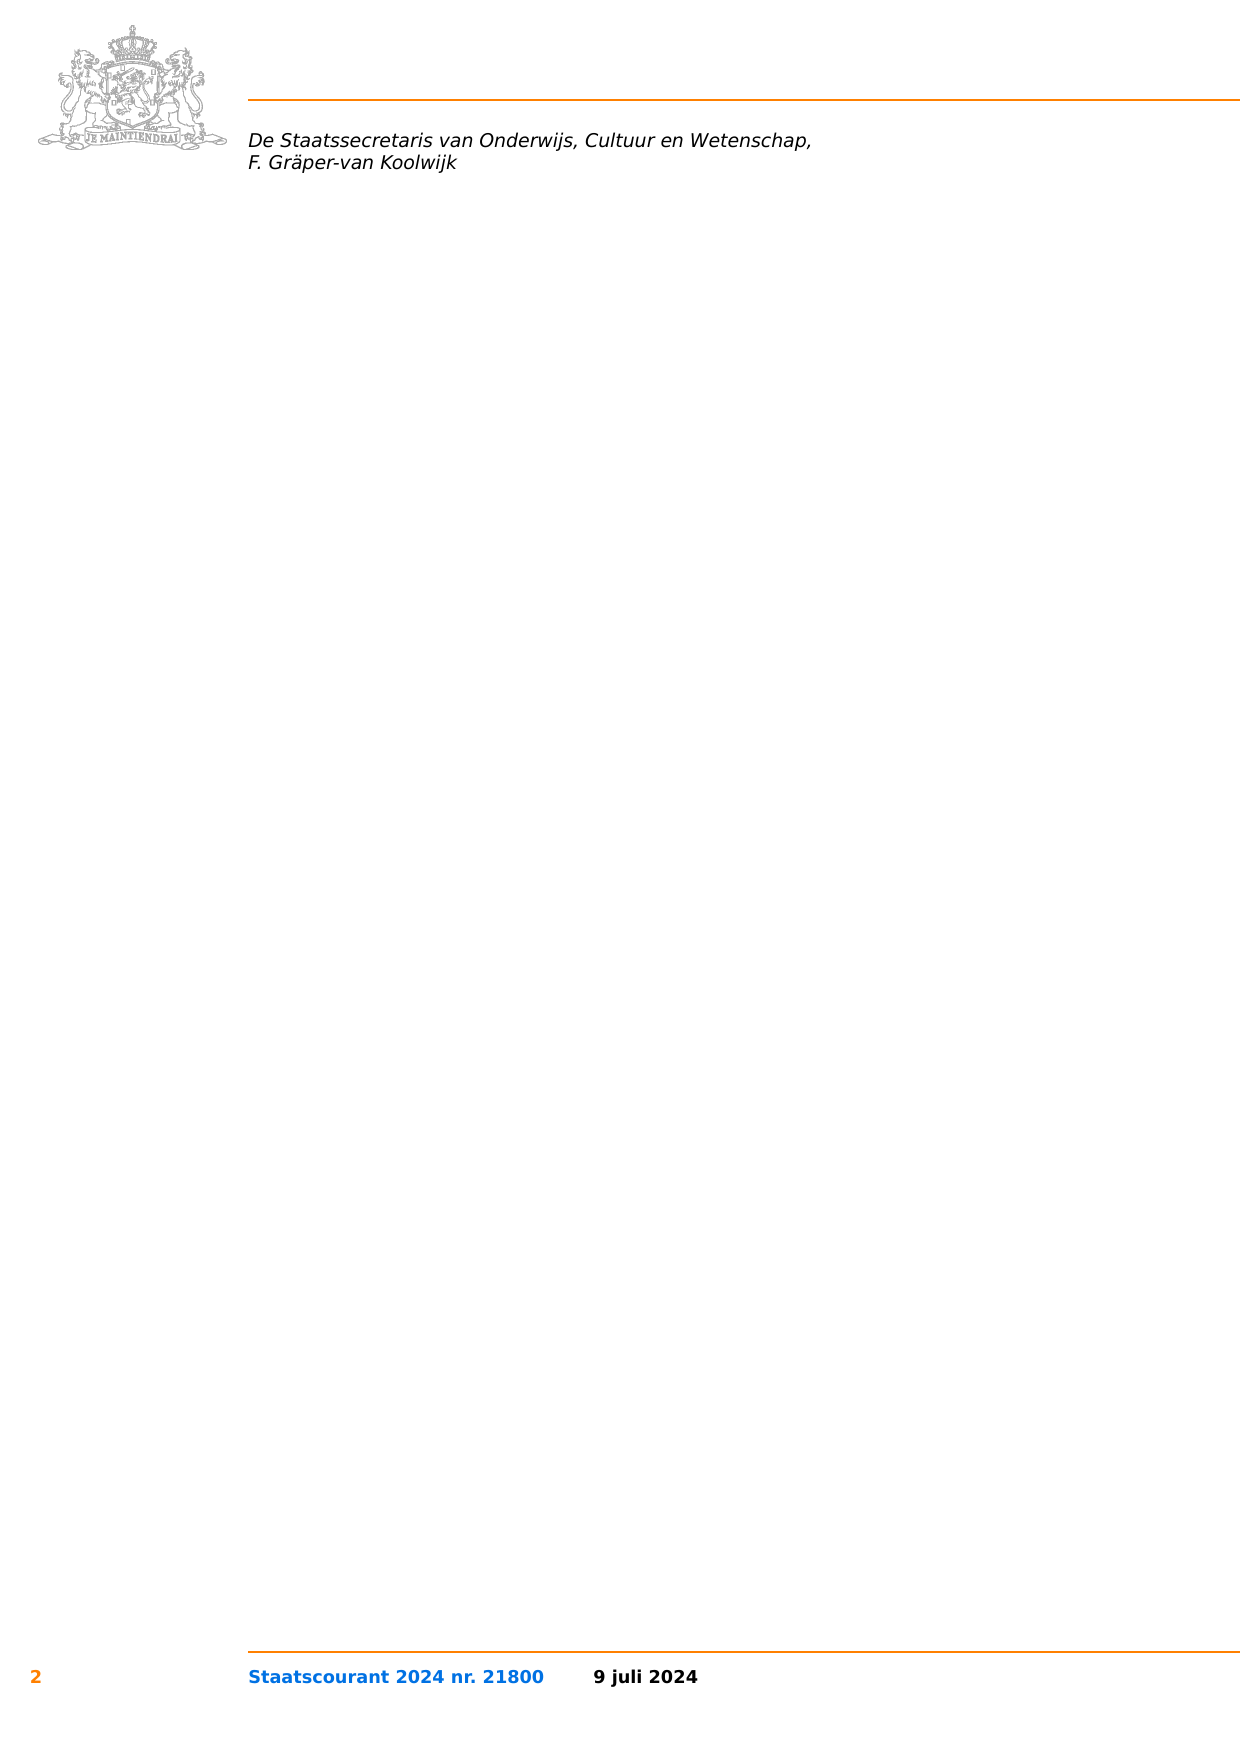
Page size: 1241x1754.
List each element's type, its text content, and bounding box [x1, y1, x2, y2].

picture [38, 25, 227, 150]
text De Staatssecretaris van Onderwijs, Cultuur en Wetenschap, F. Gräper-van Koolwijk [248, 130, 1163, 174]
